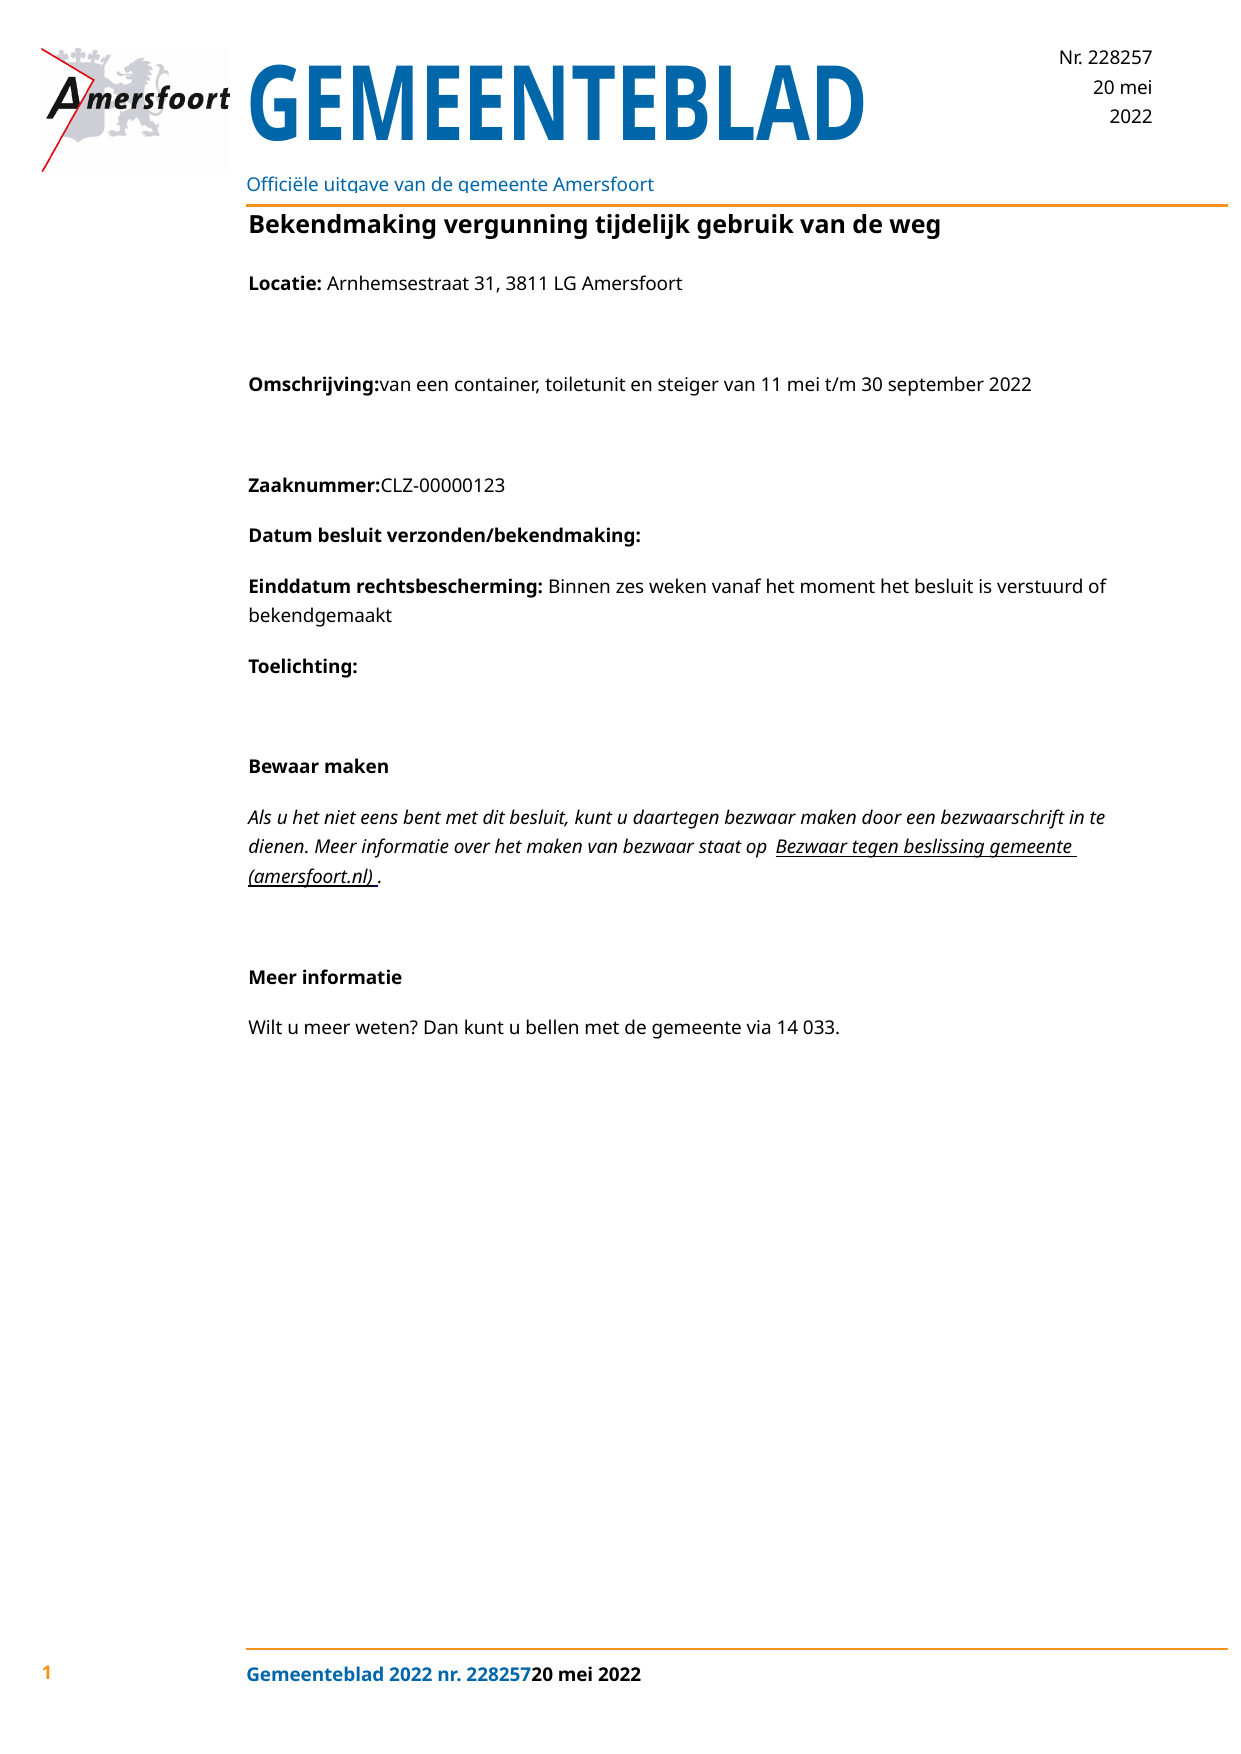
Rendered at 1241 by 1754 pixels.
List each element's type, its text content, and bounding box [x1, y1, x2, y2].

text Bekendmaking vergunning tijdelijk gebruik van de weg [248, 207, 1152, 241]
text Bewaar maken [248, 754, 1152, 779]
text Datum besluit verzonden/bekendmaking: [248, 522, 1152, 548]
text Als u het niet eens bent met dit besluit, kunt u daartegen bezwaar maken door een bezwaarschrift in te dienen. Meer informatie over het maken van bezwaar staat op Bezwaar tegen beslissing gemeente (amersfoort.nl) . [248, 804, 1152, 889]
text Wilt u meer weten? Dan kunt u bellen met de gemeente via 14 033. [248, 1014, 1152, 1040]
text Meer informatie [248, 964, 1152, 990]
text Locatie: Arnhemsestraat 31, 3811 LG Amersfoort [248, 270, 1152, 296]
picture [41, 47, 231, 172]
text Omschrijving:van een container, toiletunit en steiger van 11 mei t/m 30 september 2022 [248, 371, 1152, 397]
text Zaaknummer:CLZ-00000123 [248, 472, 1152, 498]
text Toelichting: [248, 653, 1152, 678]
text Einddatum rechtsbescherming: Binnen zes weken vanaf het moment het besluit is verstuurd of bekendgemaakt [248, 573, 1152, 628]
